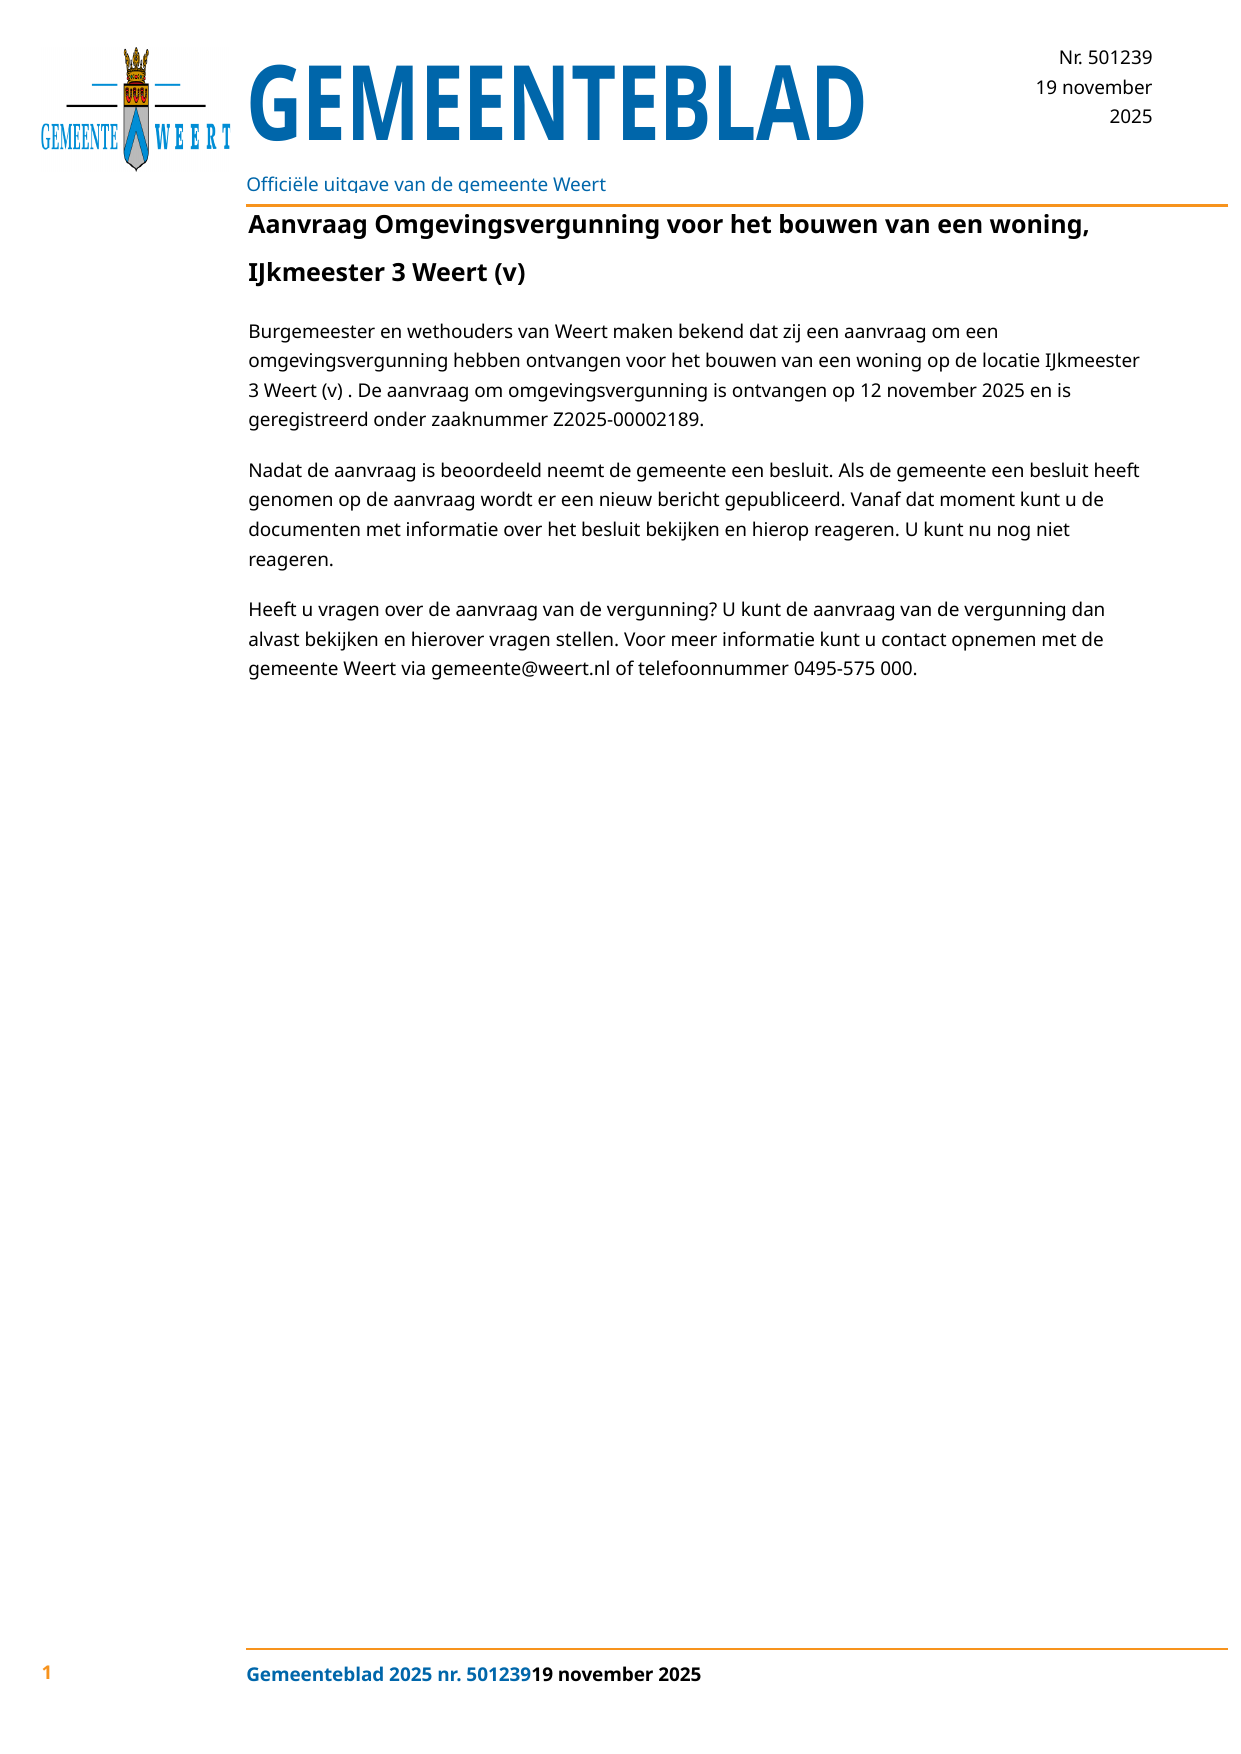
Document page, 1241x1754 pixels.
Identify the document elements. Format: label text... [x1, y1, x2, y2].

text Burgemeester en wethouders van Weert maken bekend dat zij een aanvraag om een omgevingsvergunning hebben ontvangen voor het bouwen van een woning op de locatie IJkmeester 3 Weert (v) . De aanvraag om omgevingsvergunning is ontvangen op 12 november 2025 en is geregistreerd onder zaaknummer Z2025-00002189. [248, 318, 1152, 432]
text Aanvraag Omgevingsvergunning voor het bouwen van een woning, IJkmeester 3 Weert (v) [248, 207, 1152, 288]
picture [41, 47, 231, 172]
text Heeft u vragen over de aanvraag van de vergunning? U kunt de aanvraag van de vergunning dan alvast bekijken en hierover vragen stellen. Voor meer informatie kunt u contact opnemen met de gemeente Weert via gemeente@weert.nl of telefoonnummer 0495-575 000. [248, 596, 1152, 681]
text Nadat de aanvraag is beoordeeld neemt de gemeente een besluit. Als de gemeente een besluit heeft genomen op de aanvraag wordt er een nieuw bericht gepubliceerd. Vanaf dat moment kunt u de documenten met informatie over het besluit bekijken en hierop reageren. U kunt nu nog niet reageren. [248, 457, 1152, 572]
